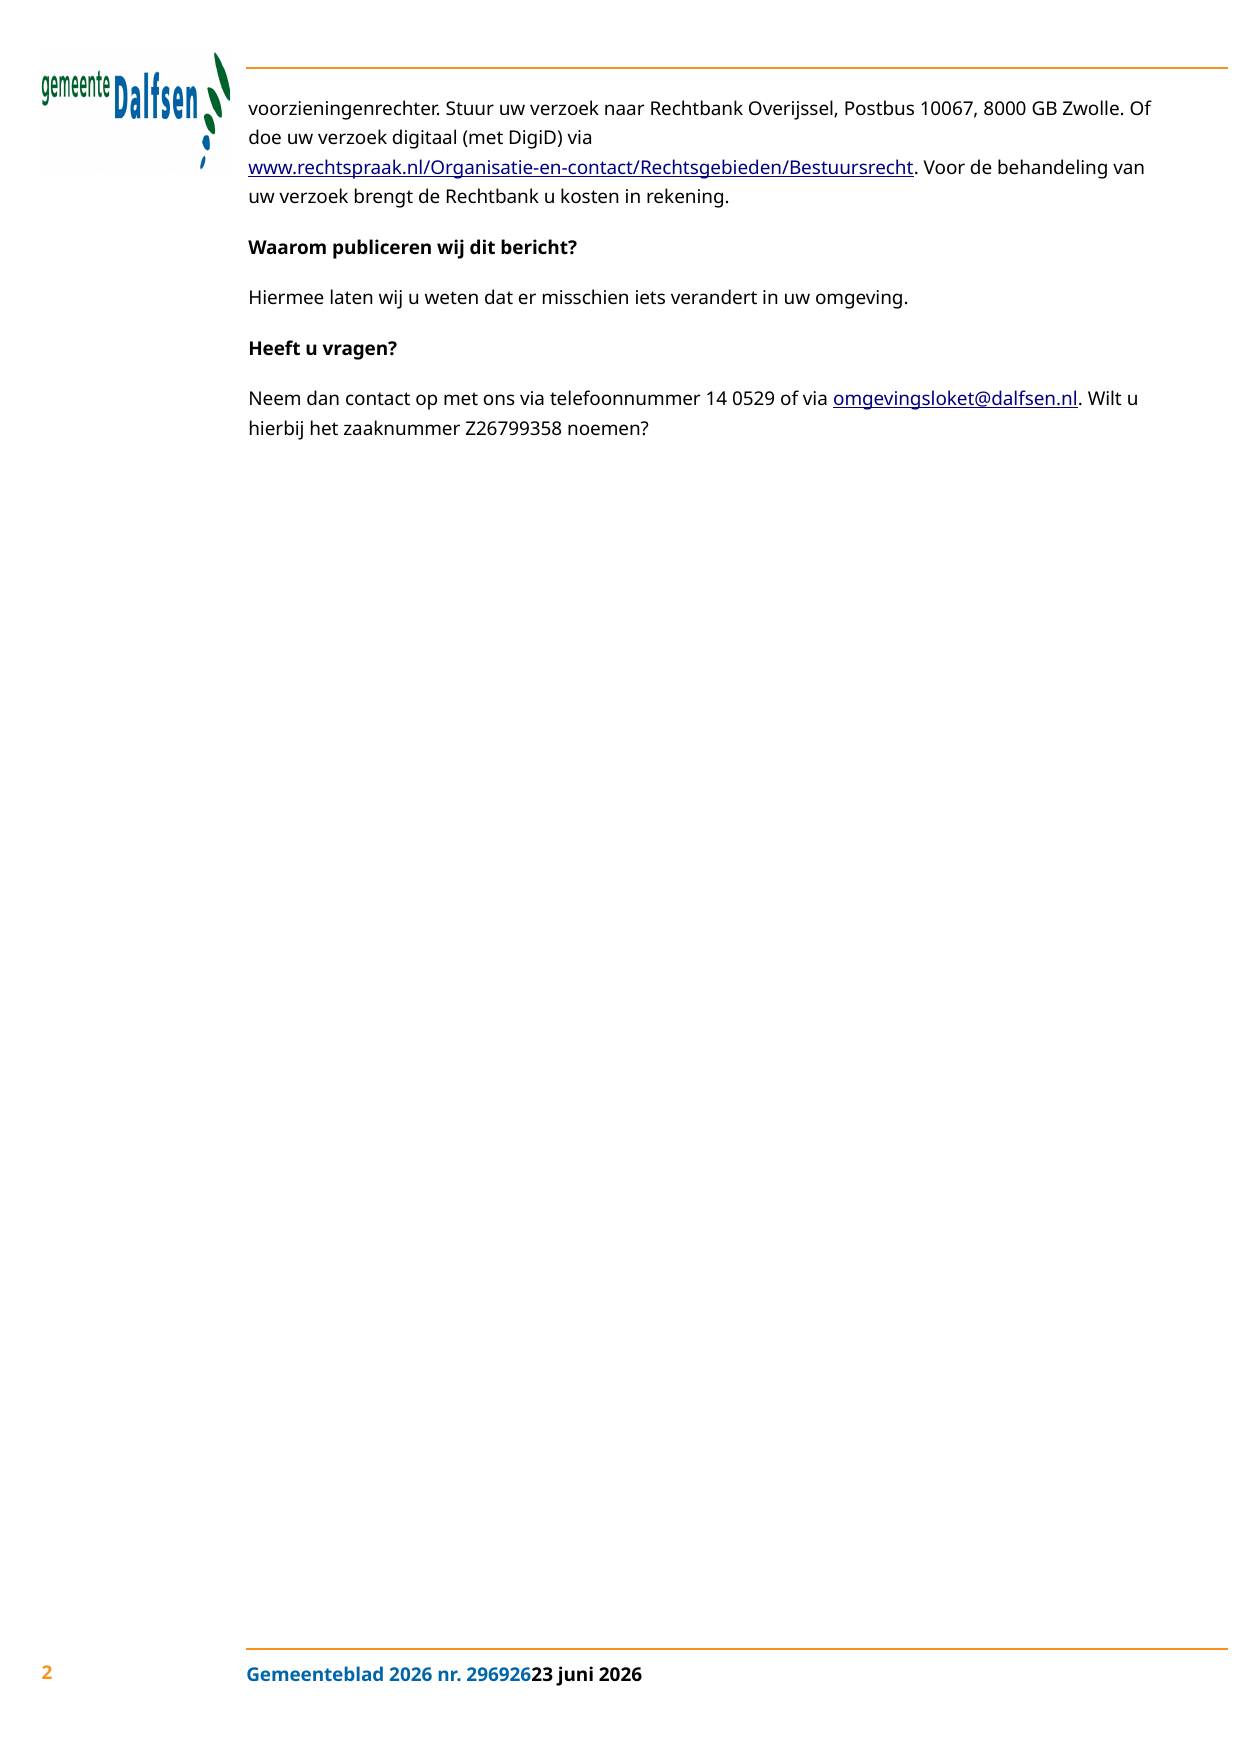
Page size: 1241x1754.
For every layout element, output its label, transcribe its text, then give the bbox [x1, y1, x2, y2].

text voorzieningenrechter. Stuur uw verzoek naar Rechtbank Overijssel, Postbus 10067, 8000 GB Zwolle. Of doe uw verzoek digitaal (met DigiD) via www.rechtspraak.nl/Organisatie-en-contact/Rechtsgebieden/Bestuursrecht. Voor de behandeling van uw verzoek brengt de Rechtbank u kosten in rekening. [248, 95, 1152, 209]
text Neem dan contact op met ons via telefoonnummer 14 0529 of via omgevingsloket@dalfsen.nl. Wilt u hierbij het zaaknummer Z26799358 noemen? [248, 385, 1152, 441]
picture [41, 47, 231, 172]
text Waarom publiceren wij dit bericht? [248, 234, 1152, 260]
text Heeft u vragen? [248, 335, 1152, 361]
text Hiermee laten wij u weten dat er misschien iets verandert in uw omgeving. [248, 284, 1152, 310]
